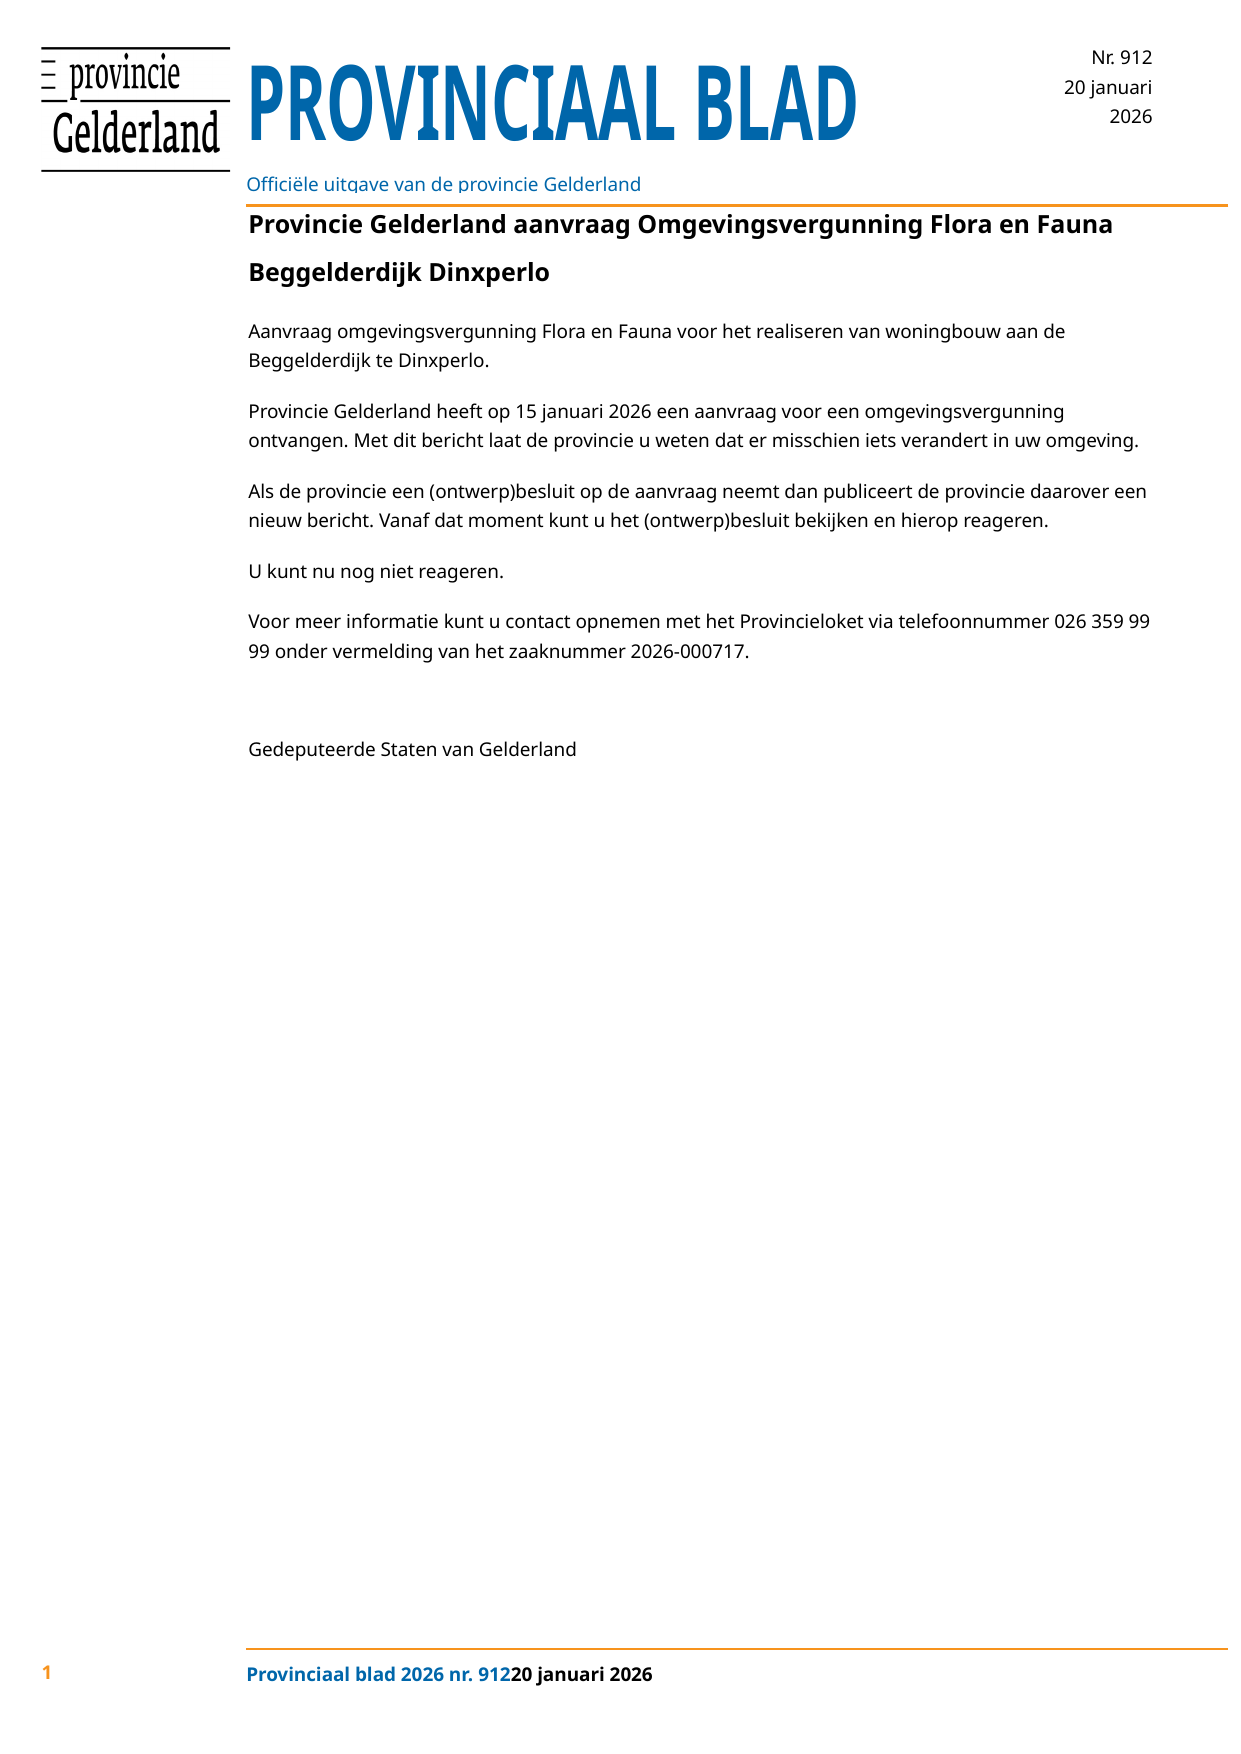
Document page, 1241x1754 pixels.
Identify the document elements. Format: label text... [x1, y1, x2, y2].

text Als de provincie een (ontwerp)besluit op de aanvraag neemt dan publiceert de provincie daarover een nieuw bericht. Vanaf dat moment kunt u het (ontwerp)besluit bekijken en hierop reageren. [248, 478, 1152, 533]
text Gedeputeerde Staten van Gelderland [248, 736, 1152, 762]
text U kunt nu nog niet reageren. [248, 558, 1152, 584]
text Provincie Gelderland aanvraag Omgevingsvergunning Flora en Fauna Beggelderdijk Dinxperlo [248, 207, 1152, 288]
text Aanvraag omgevingsvergunning Flora en Fauna voor het realiseren van woningbouw aan de Beggelderdijk te Dinxperlo. [248, 318, 1152, 373]
picture [41, 47, 231, 172]
text Voor meer informatie kunt u contact opnemen met het Provincieloket via telefoonnummer 026 359 99 99 onder vermelding van het zaaknummer 2026-000717. [248, 608, 1152, 664]
text Provincie Gelderland heeft op 15 januari 2026 een aanvraag voor een omgevingsvergunning ontvangen. Met dit bericht laat de provincie u weten dat er misschien iets verandert in uw omgeving. [248, 398, 1152, 453]
